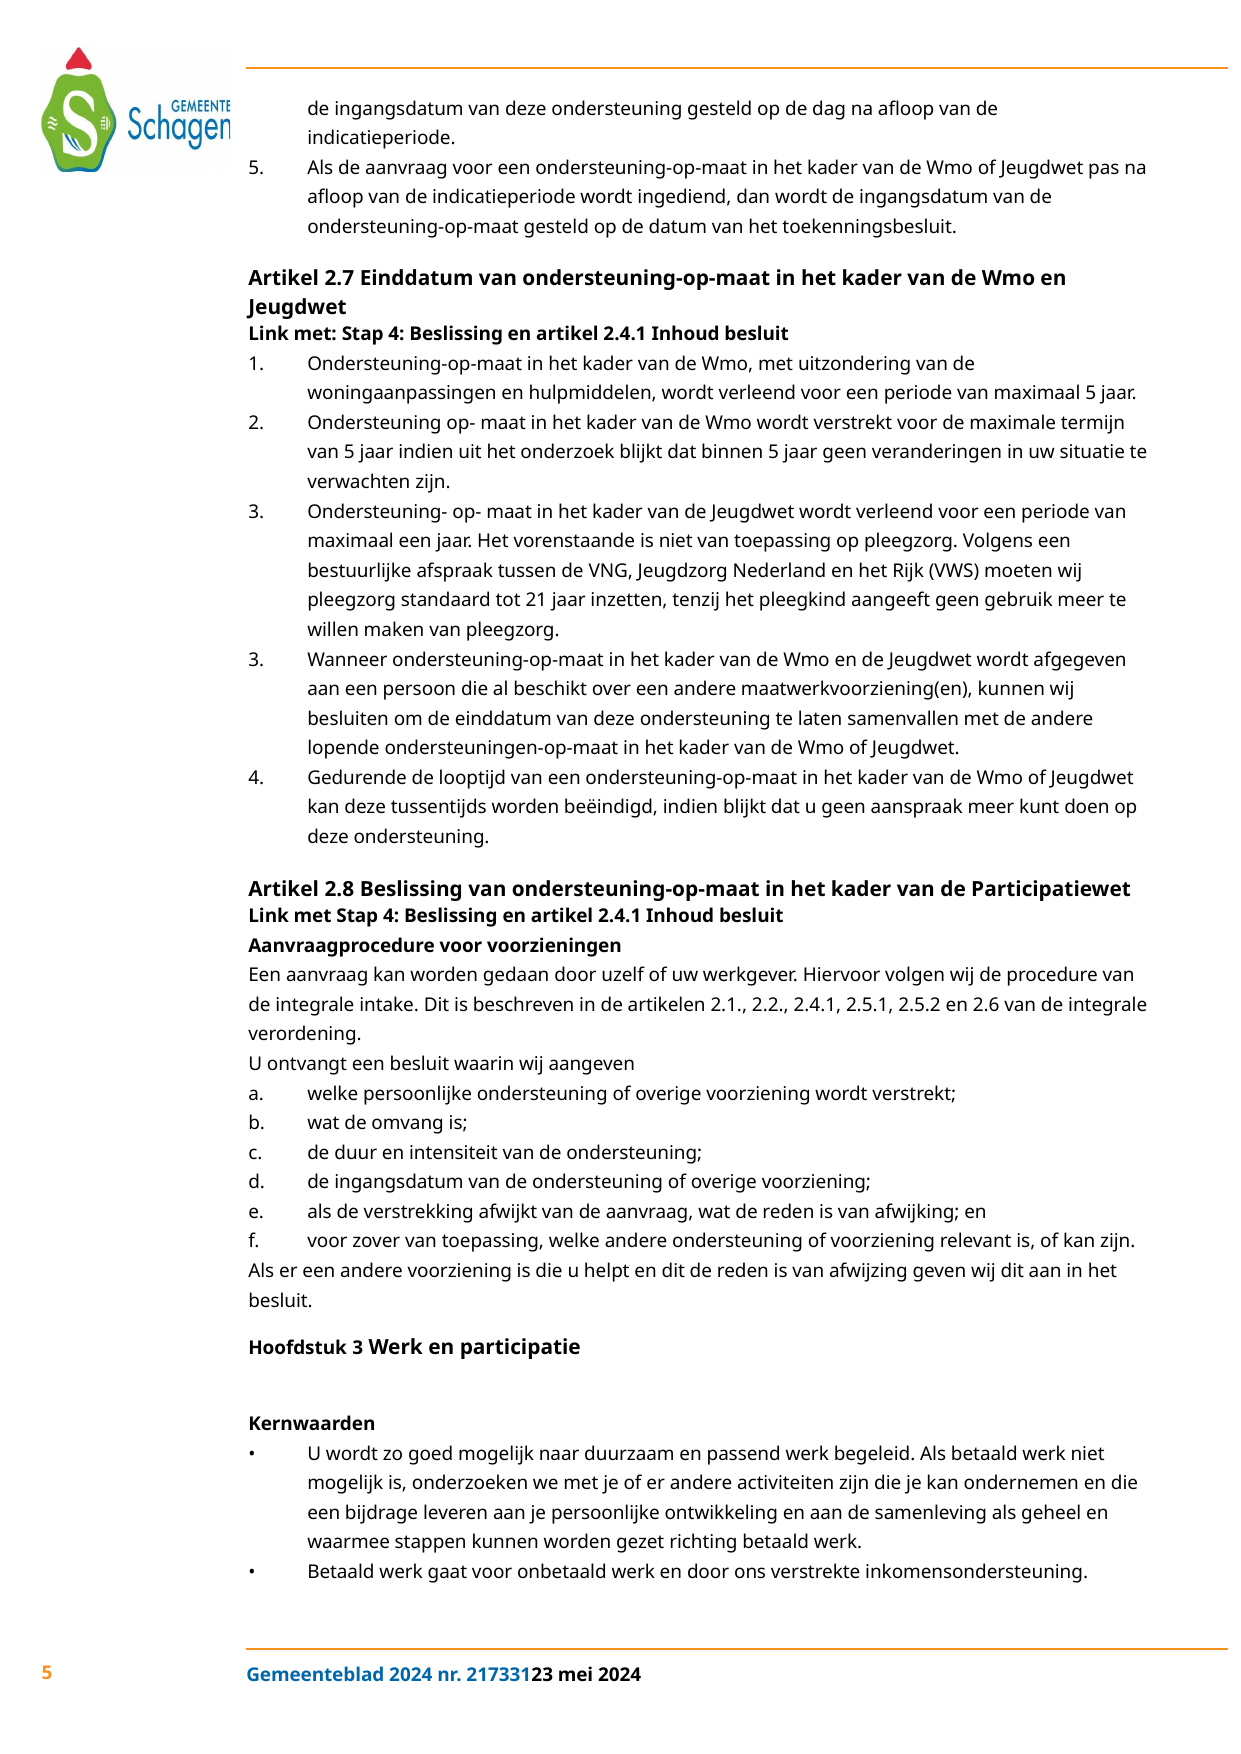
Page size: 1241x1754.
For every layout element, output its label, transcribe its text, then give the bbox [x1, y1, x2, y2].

text Aanvraagprocedure voor voorzieningen [248, 932, 1152, 957]
text Een aanvraag kan worden gedaan door uzelf of uw werkgever. Hiervoor volgen wij de procedure van de integrale intake. Dit is beschreven in de artikelen 2.1., 2.2., 2.4.1, 2.5.1, 2.5.2 en 2.6 van de integrale verordening. [248, 961, 1152, 1046]
list Wanneer ondersteuning-op-maat in het kader van de Wmo en de Jeugdwet wordt afgegeven aan een persoon die al beschikt over een andere maatwerkvoorziening(en), kunnen wij besluiten om de einddatum van deze ondersteuning te laten samenvallen met de andere lopende ondersteuningen-op-maat in het kader van de Wmo of Jeugdwet. [248, 646, 1152, 760]
text Als er een andere voorziening is die u helpt en dit de reden is van afwijzing geven wij dit aan in het besluit. [248, 1257, 1152, 1312]
picture [41, 47, 231, 172]
text Link met Stap 4: Beslissing en artikel 2.4.1 Inhoud besluit [248, 902, 1152, 928]
list Betaald werk gaat voor onbetaald werk en door ons verstrekte inkomensondersteuning. [248, 1558, 1152, 1584]
text Link met: Stap 4: Beslissing en artikel 2.4.1 Inhoud besluit [248, 320, 1152, 346]
list de duur en intensiteit van de ondersteuning; [248, 1139, 1152, 1164]
list Als de aanvraag voor een ondersteuning-op-maat in het kader van de Wmo of Jeugdwet pas na afloop van de indicatieperiode wordt ingediend, dan wordt de ingangsdatum van de ondersteuning-op-maat gesteld op de datum van het toekenningsbesluit. [248, 154, 1152, 239]
list voor zover van toepassing, welke andere ondersteuning of voorziening relevant is, of kan zijn. [248, 1228, 1152, 1253]
list U wordt zo goed mogelijk naar duurzaam en passend werk begeleid. Als betaald werk niet mogelijk is, onderzoeken we met je of er andere activiteiten zijn die je kan ondernemen en die een bijdrage leveren aan je persoonlijke ontwikkeling en aan de samenleving als geheel en waarmee stappen kunnen worden gezet richting betaald werk. [248, 1440, 1152, 1554]
list Ondersteuning-op-maat in het kader van de Wmo, met uitzondering van de woningaanpassingen en hulpmiddelen, wordt verleend voor een periode van maximaal 5 jaar. [248, 350, 1152, 405]
list Ondersteuning- op- maat in het kader van de Jeugdwet wordt verleend voor een periode van maximaal een jaar. Het vorenstaande is niet van toepassing op pleegzorg. Volgens een bestuurlijke afspraak tussen de VNG, Jeugdzorg Nederland en het Rijk (VWS) moeten wij pleegzorg standaard tot 21 jaar inzetten, tenzij het pleegkind aangeeft geen gebruik meer te willen maken van pleegzorg. [248, 498, 1152, 642]
text Artikel 2.7 Einddatum van ondersteuning-op-maat in het kader van de Wmo en Jeugdwet [248, 263, 1152, 320]
text U ontvangt een besluit waarin wij aangeven [248, 1050, 1152, 1076]
list de ingangsdatum van deze ondersteuning gesteld op de dag na afloop van de indicatieperiode. [248, 95, 1152, 150]
list wat de omvang is; [248, 1109, 1152, 1135]
list de ingangsdatum van de ondersteuning of overige voorziening; [248, 1168, 1152, 1194]
text Artikel 2.8 Beslissing van ondersteuning-op-maat in het kader van de Participatiewet [248, 874, 1152, 902]
list Ondersteuning op- maat in het kader van de Wmo wordt verstrekt voor de maximale termijn van 5 jaar indien uit het onderzoek blijkt dat binnen 5 jaar geen veranderingen in uw situatie te verwachten zijn. [248, 409, 1152, 494]
list Gedurende de looptijd van een ondersteuning-op-maat in het kader van de Wmo of Jeugdwet kan deze tussentijds worden beëindigd, indien blijkt dat u geen aanspraak meer kunt doen op deze ondersteuning. [248, 764, 1152, 849]
list welke persoonlijke ondersteuning of overige voorziening wordt verstrekt; [248, 1080, 1152, 1105]
text Hoofdstuk 3 Werk en participatie [248, 1332, 1152, 1361]
text Kernwaarden [248, 1410, 1152, 1436]
list als de verstrekking afwijkt van de aanvraag, wat de reden is van afwijking; en [248, 1198, 1152, 1224]
